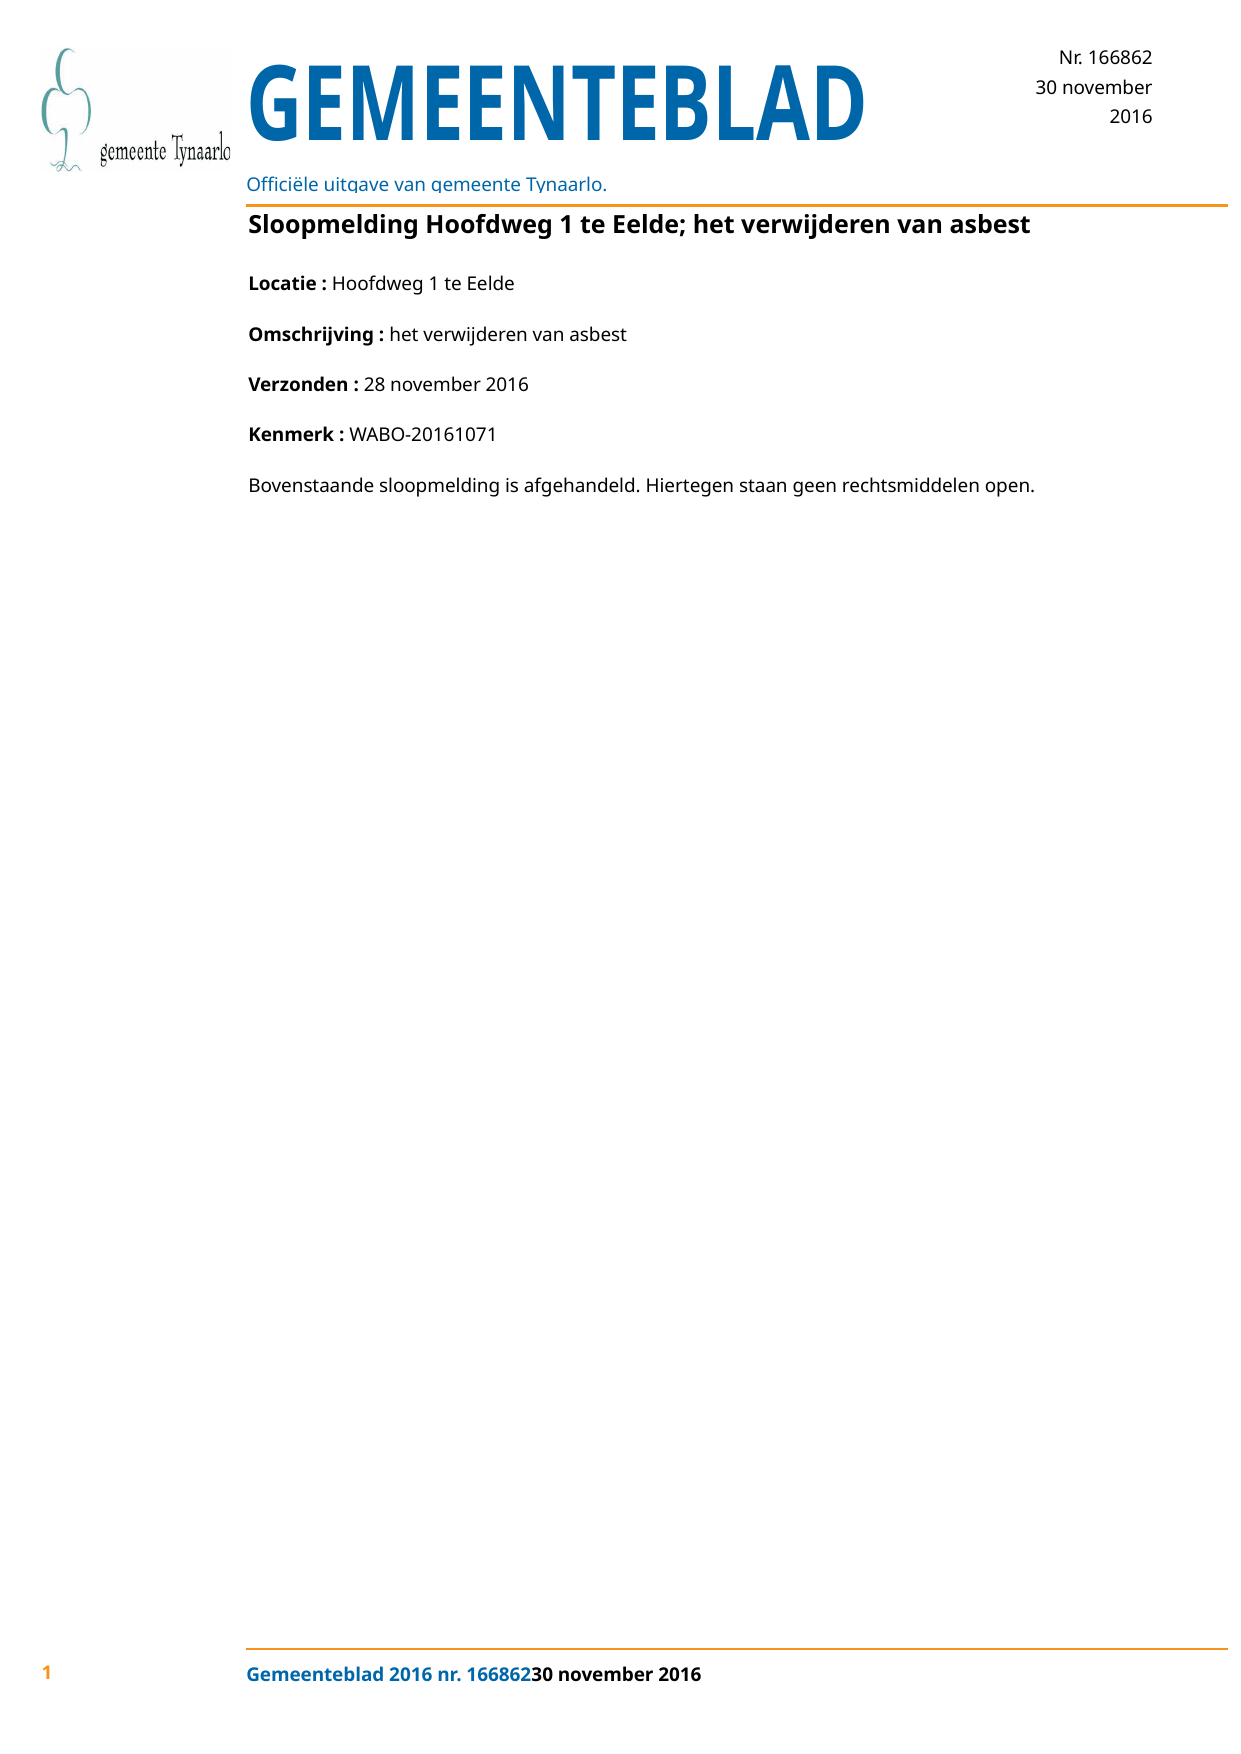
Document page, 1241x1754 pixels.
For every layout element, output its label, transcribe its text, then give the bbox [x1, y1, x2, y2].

text Sloopmelding Hoofdweg 1 te Eelde; het verwijderen van asbest [248, 207, 1152, 241]
text Kenmerk : WABO-20161071 [248, 422, 1152, 447]
text Bovenstaande sloopmelding is afgehandeld. Hiertegen staan geen rechtsmiddelen open. [248, 472, 1152, 498]
text Omschrijving : het verwijderen van asbest [248, 321, 1152, 346]
picture [41, 47, 231, 172]
text Locatie : Hoofdweg 1 te Eelde [248, 270, 1152, 296]
text Verzonden : 28 november 2016 [248, 371, 1152, 397]
